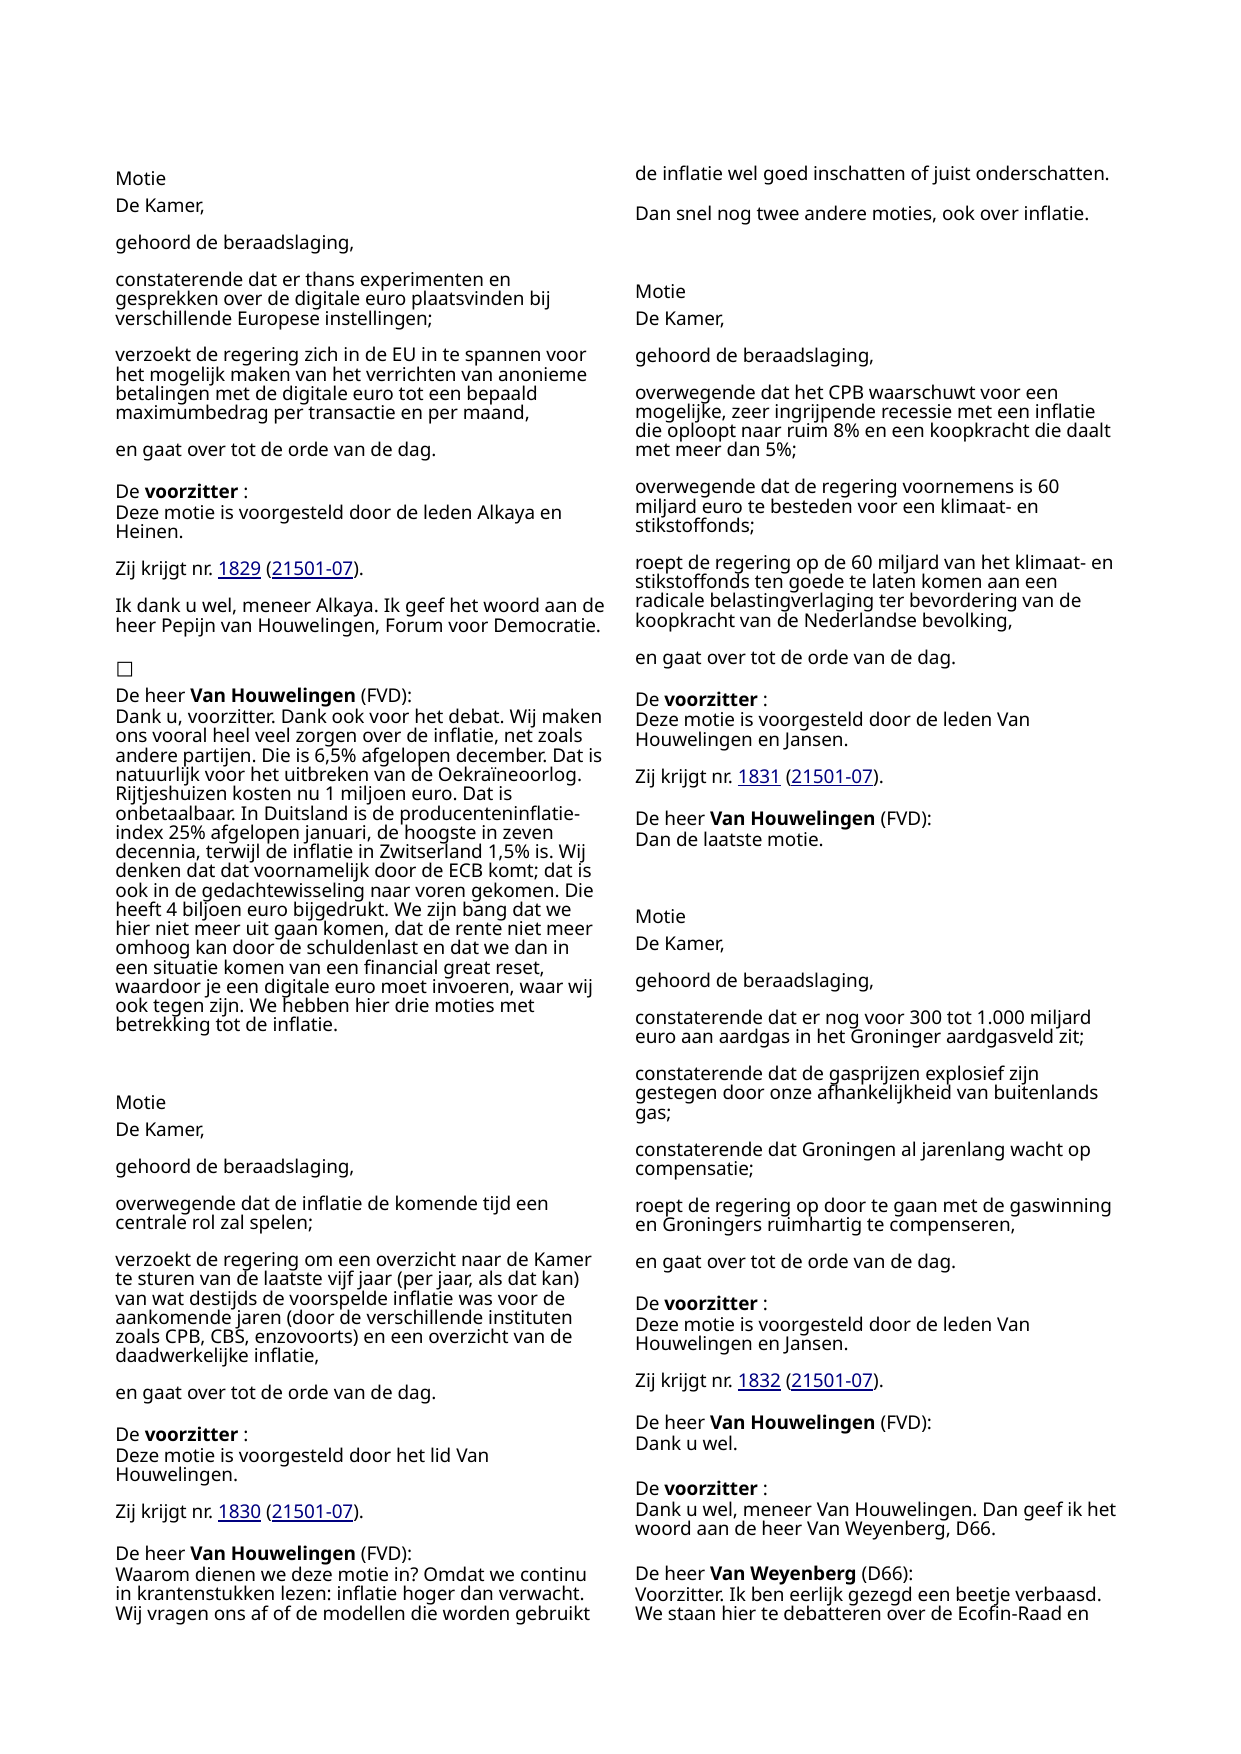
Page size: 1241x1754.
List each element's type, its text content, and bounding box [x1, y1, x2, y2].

text en gaat over tot de orde van de dag. [635, 649, 1125, 668]
text De Kamer, [635, 935, 1125, 954]
text verzoekt de regering om een overzicht naar de Kamer te sturen van de laatste vijf jaar (per jaar, als dat kan) van wat destijds de voorspelde inflatie was voor de aankomende jaren (door de verschillende instituten zoals CPB, CBS, enzovoorts) en een overzicht van de daadwerkelijke inflatie, [115, 1251, 605, 1367]
text Motie [115, 165, 605, 191]
text Waarom dienen we deze motie in? Omdat we continu in krantenstukken lezen: inflatie hoger dan verwacht. Wij vragen ons af of de modellen die worden gebruikt [115, 1566, 605, 1624]
text overwegende dat de regering voornemens is 60 miljard euro te besteden voor een klimaat- en stikstoffonds; [635, 478, 1125, 536]
text De Kamer, [115, 1121, 605, 1140]
text Motie [635, 903, 1125, 929]
text Ik dank u wel, meneer Alkaya. Ik geef het woord aan de heer Pepijn van Houwelingen, Forum voor Democratie. [115, 597, 605, 636]
text Voorzitter. Ik ben eerlijk gezegd een beetje verbaasd. We staan hier te debatteren over de Ecofin-Raad en [635, 1586, 1125, 1624]
text constaterende dat er nog voor 300 tot 1.000 miljard euro aan aardgas in het Groninger aardgasveld zit; [635, 1009, 1125, 1047]
text Deze motie is voorgesteld door de leden Van Houwelingen en Jansen. [635, 1316, 1125, 1354]
text Zij krijgt nr. 1830 (21501-07). [115, 1503, 605, 1523]
text Dan snel nog twee andere moties, ook over inflatie. [635, 205, 1125, 224]
text De voorzitter : [635, 686, 1125, 711]
text gehoord de beraadslaging, [635, 347, 1125, 366]
text en gaat over tot de orde van de dag. [635, 1253, 1125, 1272]
text De heer Van Houwelingen (FVD): [635, 805, 1125, 831]
text Dank u wel, meneer Van Houwelingen. Dan geef ik het woord aan de heer Van Weyenberg, D66. [635, 1501, 1125, 1539]
text de inflatie wel goed inschatten of juist onderschatten. [635, 165, 1125, 184]
text De voorzitter : [635, 1475, 1125, 1501]
text De Kamer, [635, 310, 1125, 329]
text ⬜ [115, 657, 605, 682]
text gehoord de beraadslaging, [635, 972, 1125, 991]
text overwegende dat de inflatie de komende tijd een centrale rol zal spelen; [115, 1195, 605, 1233]
text Deze motie is voorgesteld door het lid Van Houwelingen. [115, 1447, 605, 1486]
text en gaat over tot de orde van de dag. [115, 1384, 605, 1404]
text constaterende dat de gasprijzen explosief zijn gestegen door onze afhankelijkheid van buitenlands gas; [635, 1065, 1125, 1123]
text Zij krijgt nr. 1831 (21501-07). [635, 768, 1125, 787]
text Zij krijgt nr. 1832 (21501-07). [635, 1372, 1125, 1391]
text constaterende dat er thans experimenten en gesprekken over de digitale euro plaatsvinden bij verschillende Europese instellingen; [115, 271, 605, 329]
text Dan de laatste motie. [635, 831, 1125, 850]
text Dank u wel. [635, 1435, 1125, 1454]
text De heer Van Houwelingen (FVD): [115, 682, 605, 708]
text Zij krijgt nr. 1829 (21501-07). [115, 560, 605, 579]
text De heer Van Houwelingen (FVD): [115, 1540, 605, 1566]
text Deze motie is voorgesteld door de leden Alkaya en Heinen. [115, 504, 605, 542]
text en gaat over tot de orde van de dag. [115, 441, 605, 461]
text overwegende dat het CPB waarschuwt voor een mogelijke, zeer ingrijpende recessie met een inflatie die oploopt naar ruim 8% en een koopkracht die daalt met meer dan 5%; [635, 384, 1125, 461]
text De voorzitter : [115, 478, 605, 504]
text Motie [115, 1089, 605, 1115]
text roept de regering op door te gaan met de gaswinning en Groningers ruimhartig te compenseren, [635, 1197, 1125, 1235]
text De voorzitter : [115, 1421, 605, 1447]
text De heer Van Houwelingen (FVD): [635, 1409, 1125, 1435]
text verzoekt de regering zich in de EU in te spannen voor het mogelijk maken van het verrichten van anonieme betalingen met de digitale euro tot een bepaald maximumbedrag per transactie en per maand, [115, 346, 605, 423]
text roept de regering op de 60 miljard van het klimaat- en stikstoffonds ten goede te laten komen aan een radicale belastingverlaging ter bevordering van de koopkracht van de Nederlandse bevolking, [635, 554, 1125, 631]
text Deze motie is voorgesteld door de leden Van Houwelingen en Jansen. [635, 711, 1125, 750]
text De voorzitter : [635, 1290, 1125, 1316]
text De heer Van Weyenberg (D66): [635, 1560, 1125, 1586]
text Dank u, voorzitter. Dank ook voor het debat. Wij maken ons vooral heel veel zorgen over de inflatie, net zoals andere partijen. Die is 6,5% afgelopen december. Dat is natuurlijk voor het uitbreken van de Oekraïneoorlog. Rijtjeshuizen kosten nu 1 miljoen euro. Dat is onbetaalbaar. In Duitsland is de producenteninflatie-index 25% afgelopen januari, de hoogste in zeven decennia, terwijl de inflatie in Zwitserland 1,5% is. Wij denken dat dat voornamelijk door de ECB komt; dat is ook in de gedachtewisseling naar voren gekomen. Die heeft 4 biljoen euro bijgedrukt. We zijn bang dat we hier niet meer uit gaan komen, dat de rente niet meer omhoog kan door de schuldenlast en dat we dan in een situatie komen van een financial great reset, waardoor je een digitale euro moet invoeren, waar wij ook tegen zijn. We hebben hier drie moties met betrekking tot de inflatie. [115, 708, 605, 1036]
text constaterende dat Groningen al jarenlang wacht op compensatie; [635, 1141, 1125, 1179]
text De Kamer, [115, 197, 605, 216]
text gehoord de beraadslaging, [115, 234, 605, 253]
text Motie [635, 278, 1125, 304]
text gehoord de beraadslaging, [115, 1158, 605, 1177]
